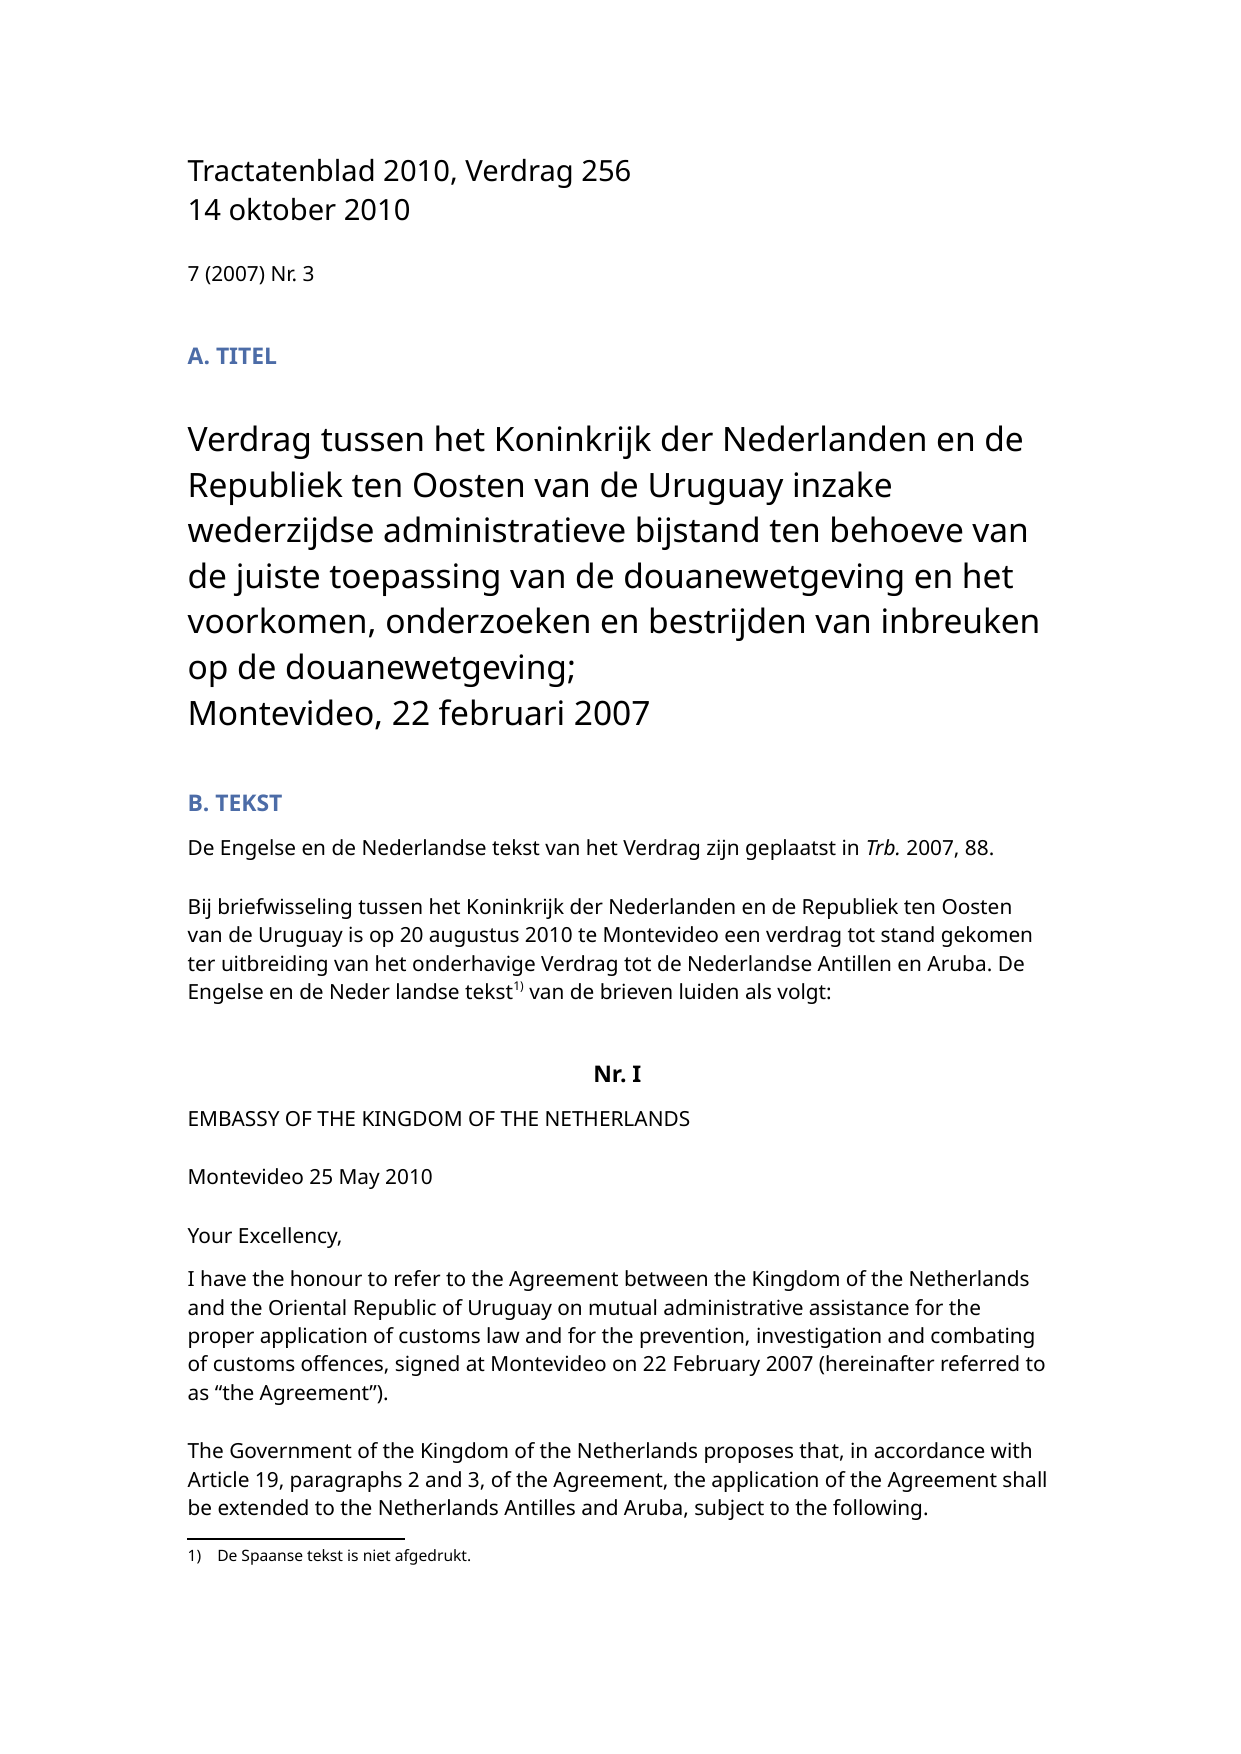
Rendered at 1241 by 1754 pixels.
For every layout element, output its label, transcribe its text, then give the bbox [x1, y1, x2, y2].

text The Government of the Kingdom of the Netherlands proposes that, in accordance with Article 19, paragraphs 2 and 3, of the Agreement, the application of the Agreement shall be extended to the Netherlands Antilles and Aruba, subject to the following. [187, 1436, 1053, 1522]
text 14 oktober 2010 [187, 190, 1053, 229]
text De Engelse en de Nederlandse tekst van het Verdrag zijn geplaatst in Trb. 2007, 88. [187, 833, 1053, 862]
text I have the honour to refer to the Agreement between the Kingdom of the Netherlands and the Oriental Republic of Uruguay on mutual administrative assistance for the proper application of customs law and for the prevention, investigation and combating of customs offences, signed at Montevideo on 22 February 2007 (hereinafter referred to as “the Agreement”). [187, 1264, 1053, 1406]
text Your Excellency, [187, 1221, 1053, 1249]
subtitle A. TITEL [187, 340, 1053, 371]
text Verdrag tussen het Koninkrijk der Nederlanden en de Republiek ten Oosten van de Uruguay inzake wederzijdse administratieve bijstand ten behoeve van de juiste toepassing van de douanewetgeving en het voorkomen, onderzoeken en bestrijden van inbreuken op de douanewetgeving; [187, 416, 1053, 689]
text De Spaanse tekst is niet afgedrukt. [187, 1538, 1053, 1566]
text Montevideo, 22 februari 2007 [187, 689, 1053, 735]
subtitle B. TEKST [187, 787, 1053, 818]
text EMBASSY OF THE KINGDOM OF THE NETHERLANDS [187, 1104, 1053, 1132]
text Montevideo 25 May 2010 [187, 1162, 1053, 1191]
text 7 (2007) Nr. 3 [187, 259, 1053, 287]
text Bij briefwisseling tussen het Koninkrijk der Nederlanden en de Republiek ten Oosten van de Uruguay is op 20 augustus 2010 te Montevideo een verdrag tot stand gekomen ter uitbreiding van het onderhavige Verdrag tot de Nederlandse Antillen en Aruba. De Engelse en de Neder landse tekst van de brieven luiden als volgt: [187, 892, 1053, 1006]
text Tractatenblad 2010, Verdrag 256 [187, 150, 1053, 190]
subtitle Nr. I [187, 1058, 1053, 1089]
